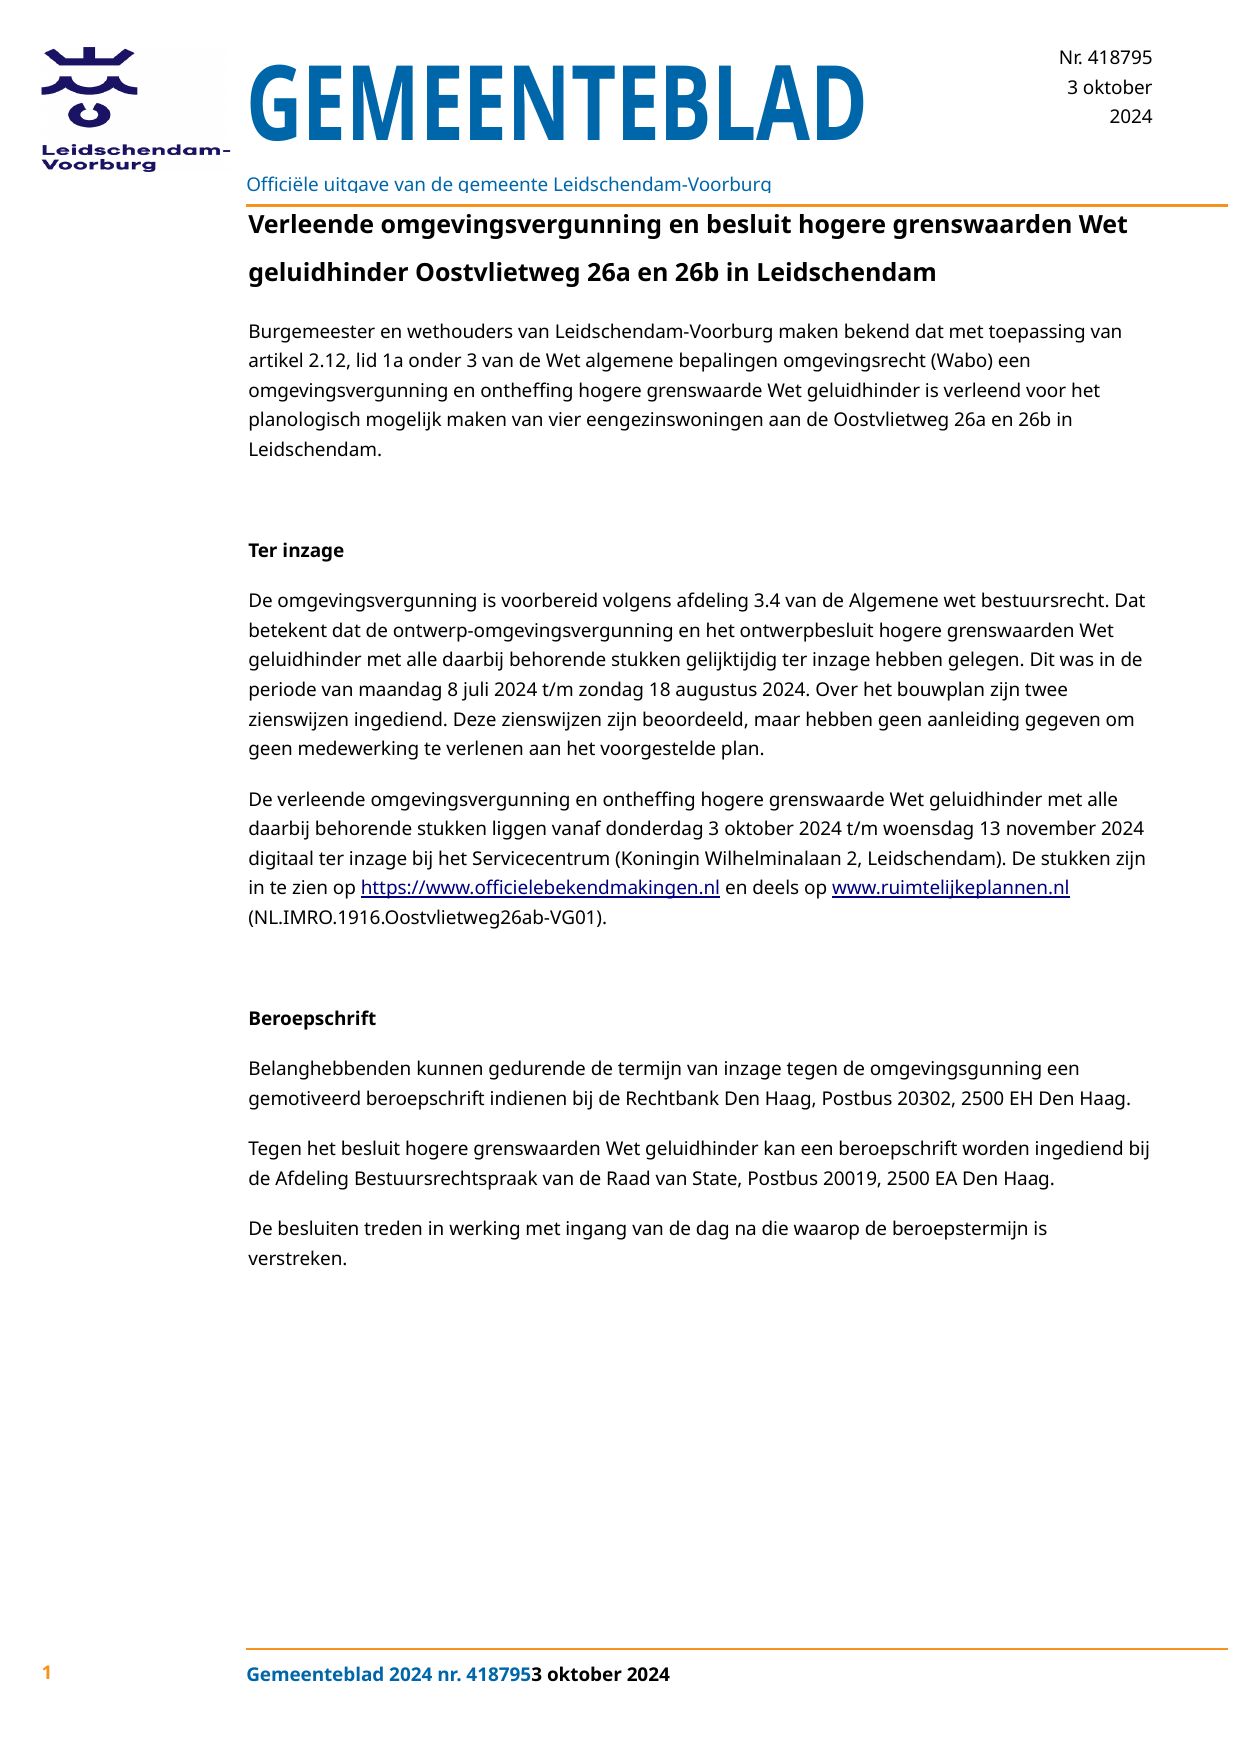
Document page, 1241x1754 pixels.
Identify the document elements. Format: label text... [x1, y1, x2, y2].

text Ter inzage [248, 537, 1152, 563]
text Tegen het besluit hogere grenswaarden Wet geluidhinder kan een beroepschrift worden ingediend bij de Afdeling Bestuursrechtspraak van de Raad van State, Postbus 20019, 2500 EA Den Haag. [248, 1135, 1152, 1191]
picture [41, 47, 231, 172]
text Verleende omgevingsvergunning en besluit hogere grenswaarden Wet geluidhinder Oostvlietweg 26a en 26b in Leidschendam [248, 207, 1152, 288]
text Beroepschrift [248, 1005, 1152, 1031]
text De omgevingsvergunning is voorbereid volgens afdeling 3.4 van de Algemene wet bestuursrecht. Dat betekent dat de ontwerp-omgevingsvergunning en het ontwerpbesluit hogere grenswaarden Wet geluidhinder met alle daarbij behorende stukken gelijktijdig ter inzage hebben gelegen. Dit was in de periode van maandag 8 juli 2024 t/m zondag 18 augustus 2024. Over het bouwplan zijn twee zienswijzen ingediend. Deze zienswijzen zijn beoordeeld, maar hebben geen aanleiding gegeven om geen medewerking te verlenen aan het voorgestelde plan. [248, 587, 1152, 761]
text Belanghebbenden kunnen gedurende de termijn van inzage tegen de omgevingsgunning een gemotiveerd beroepschrift indienen bij de Rechtbank Den Haag, Postbus 20302, 2500 EH Den Haag. [248, 1055, 1152, 1111]
text De verleende omgevingsvergunning en ontheffing hogere grenswaarde Wet geluidhinder met alle daarbij behorende stukken liggen vanaf donderdag 3 oktober 2024 t/m woensdag 13 november 2024 digitaal ter inzage bij het Servicecentrum (Koningin Wilhelminalaan 2, Leidschendam). De stukken zijn in te zien op https://www.officielebekendmakingen.nl en deels op www.ruimtelijkeplannen.nl (NL.IMRO.1916.Oostvlietweg26ab-VG01). [248, 786, 1152, 930]
text De besluiten treden in werking met ingang van de dag na die waarop de beroepstermijn is verstreken. [248, 1215, 1152, 1271]
text Burgemeester en wethouders van Leidschendam-Voorburg maken bekend dat met toepassing van artikel 2.12, lid 1a onder 3 van de Wet algemene bepalingen omgevingsrecht (Wabo) een omgevingsvergunning en ontheffing hogere grenswaarde Wet geluidhinder is verleend voor het planologisch mogelijk maken van vier eengezinswoningen aan de Oostvlietweg 26a en 26b in Leidschendam. [248, 318, 1152, 462]
